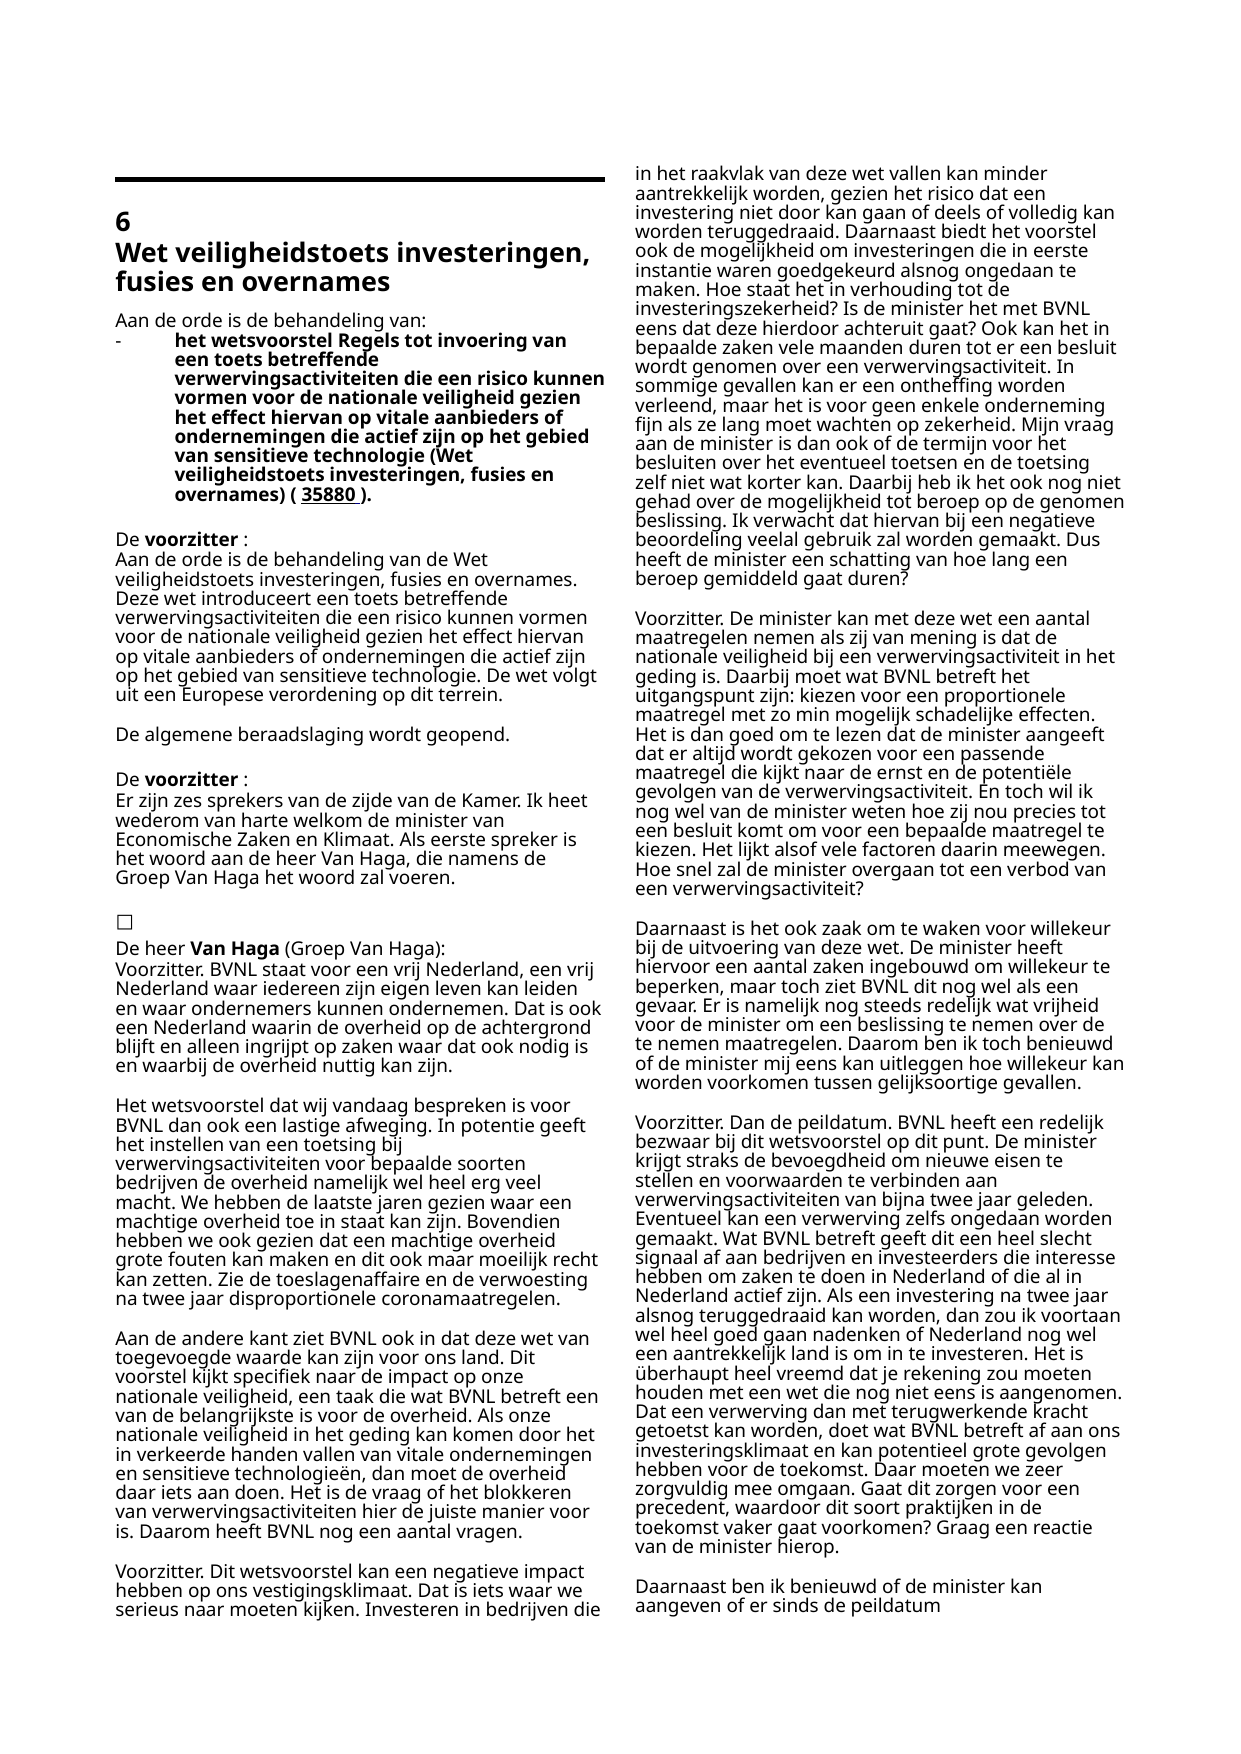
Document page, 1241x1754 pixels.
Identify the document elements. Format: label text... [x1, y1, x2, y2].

text Voorzitter. BVNL staat voor een vrij Nederland, een vrij Nederland waar iedereen zijn eigen leven kan leiden en waar ondernemers kunnen ondernemen. Dat is ook een Nederland waarin de overheid op de achtergrond blijft en alleen ingrijpt op zaken waar dat ook nodig is en waarbij de overheid nuttig kan zijn. [115, 961, 605, 1077]
text ⬜ [115, 909, 605, 935]
text Voorzitter. Dan de peildatum. BVNL heeft een redelijk bezwaar bij dit wetsvoorstel op dit punt. De minister krijgt straks de bevoegdheid om nieuwe eisen te stellen en voorwaarden te verbinden aan verwervingsactiviteiten van bijna twee jaar geleden. Eventueel kan een verwerving zelfs ongedaan worden gemaakt. Wat BVNL betreft geeft dit een heel slecht signaal af aan bedrijven en investeerders die interesse hebben om zaken te doen in Nederland of die al in Nederland actief zijn. Als een investering na twee jaar alsnog teruggedraaid kan worden, dan zou ik voortaan wel heel goed gaan nadenken of Nederland nog wel een aantrekkelijk land is om in te investeren. Het is überhaupt heel vreemd dat je rekening zou moeten houden met een wet die nog niet eens is aangenomen. Dat een verwerving dan met terugwerkende kracht getoetst kan worden, doet wat BVNL betreft af aan ons investeringsklimaat en kan potentieel grote gevolgen hebben voor de toekomst. Daar moeten we zeer zorgvuldig mee omgaan. Gaat dit zorgen voor een precedent, waardoor dit soort praktijken in de toekomst vaker gaat voorkomen? Graag een reactie van de minister hierop. [635, 1114, 1125, 1557]
text De heer Van Haga (Groep Van Haga): [115, 935, 605, 961]
text Daarnaast ben ik benieuwd of de minister kan aangeven of er sinds de peildatum [635, 1578, 1125, 1616]
text Het wetsvoorstel dat wij vandaag bespreken is voor BVNL dan ook een lastige afweging. In potentie geeft het instellen van een toetsing bij verwervingsactiviteiten voor bepaalde soorten bedrijven de overheid namelijk wel heel erg veel macht. We hebben de laatste jaren gezien waar een machtige overheid toe in staat kan zijn. Bovendien hebben we ook gezien dat een machtige overheid grote fouten kan maken en dit ook maar moeilijk recht kan zetten. Zie de toeslagenaffaire en de verwoesting na twee jaar disproportionele coronamaatregelen. [115, 1097, 605, 1309]
text Voorzitter. De minister kan met deze wet een aantal maatregelen nemen als zij van mening is dat de nationale veiligheid bij een verwervingsactiviteit in het geding is. Daarbij moet wat BVNL betreft het uitgangspunt zijn: kiezen voor een proportionele maatregel met zo min mogelijk schadelijke effecten. Het is dan goed om te lezen dat de minister aangeeft dat er altijd wordt gekozen voor een passende maatregel die kijkt naar de ernst en de potentiële gevolgen van de verwervingsactiviteit. En toch wil ik nog wel van de minister weten hoe zij nou precies tot een besluit komt om voor een bepaalde maatregel te kiezen. Het lijkt alsof vele factoren daarin meewegen. Hoe snel zal de minister overgaan tot een verbod van een verwervingsactiviteit? [635, 610, 1125, 899]
text Daarnaast is het ook zaak om te waken voor willekeur bij de uitvoering van deze wet. De minister heeft hiervoor een aantal zaken ingebouwd om willekeur te beperken, maar toch ziet BVNL dit nog wel als een gevaar. Er is namelijk nog steeds redelijk wat vrijheid voor de minister om een beslissing te nemen over de te nemen maatregelen. Daarom ben ik toch benieuwd of de minister mij eens kan uitleggen hoe willekeur kan worden voorkomen tussen gelijksoortige gevallen. [635, 920, 1125, 1093]
text Aan de orde is de behandeling van de Wet veiligheidstoets investeringen, fusies en overnames. Deze wet introduceert een toets betreffende verwervingsactiviteiten die een risico kunnen vormen voor de nationale veiligheid gezien het effect hiervan op vitale aanbieders of ondernemingen die actief zijn op het gebied van sensitieve technologie. De wet volgt uit een Europese verordening op dit terrein. [115, 551, 605, 706]
text in het raakvlak van deze wet vallen kan minder aantrekkelijk worden, gezien het risico dat een investering niet door kan gaan of deels of volledig kan worden teruggedraaid. Daarnaast biedt het voorstel ook de mogelijkheid om investeringen die in eerste instantie waren goedgekeurd alsnog ongedaan te maken. Hoe staat het in verhouding tot de investeringszekerheid? Is de minister het met BVNL eens dat deze hierdoor achteruit gaat? Ook kan het in bepaalde zaken vele maanden duren tot er een besluit wordt genomen over een verwervingsactiviteit. In sommige gevallen kan er een ontheffing worden verleend, maar het is voor geen enkele onderneming fijn als ze lang moet wachten op zekerheid. Mijn vraag aan de minister is dan ook of de termijn voor het besluiten over het eventueel toetsen en de toetsing zelf niet wat korter kan. Daarbij heb ik het ook nog niet gehad over de mogelijkheid tot beroep op de genomen beslissing. Ik verwacht dat hiervan bij een negatieve beoordeling veelal gebruik zal worden gemaakt. Dus heeft de minister een schatting van hoe lang een beroep gemiddeld gaat duren? [635, 165, 1125, 589]
text Aan de orde is de behandeling van: [115, 312, 605, 332]
text De voorzitter : [115, 526, 605, 551]
text Aan de andere kant ziet BVNL ook in dat deze wet van toegevoegde waarde kan zijn voor ons land. Dit voorstel kijkt specifiek naar de impact op onze nationale veiligheid, een taak die wat BVNL betreft een van de belangrijkste is voor de overheid. Als onze nationale veiligheid in het geding kan komen door het in verkeerde handen vallen van vitale ondernemingen en sensitieve technologieën, dan moet de overheid daar iets aan doen. Het is de vraag of het blokkeren van verwervingsactiviteiten hier de juiste manier voor is. Daarom heeft BVNL nog een aantal vragen. [115, 1330, 605, 1542]
text De algemene beraadslaging wordt geopend. [115, 726, 605, 746]
text Voorzitter. Dit wetsvoorstel kan een negatieve impact hebben op ons vestigingsklimaat. Dat is iets waar we serieus naar moeten kijken. Investeren in bedrijven die [115, 1563, 605, 1621]
text De voorzitter : [115, 767, 605, 792]
list het wetsvoorstel Regels tot invoering van een toets betreffende verwervingsactiviteiten die een risico kunnen vormen voor de nationale veiligheid gezien het effect hiervan op vitale aanbieders of ondernemingen die actief zijn op het gebied van sensitieve technologie (Wet veiligheidstoets investeringen, fusies en overnames) ( 35880 ). [115, 332, 605, 505]
text 6 [115, 203, 605, 239]
text Wet veiligheidstoets investeringen, fusies en overnames [115, 239, 605, 312]
text Er zijn zes sprekers van de zijde van de Kamer. Ik heet wederom van harte welkom de minister van Economische Zaken en Klimaat. Als eerste spreker is het woord aan de heer Van Haga, die namens de Groep Van Haga het woord zal voeren. [115, 792, 605, 889]
